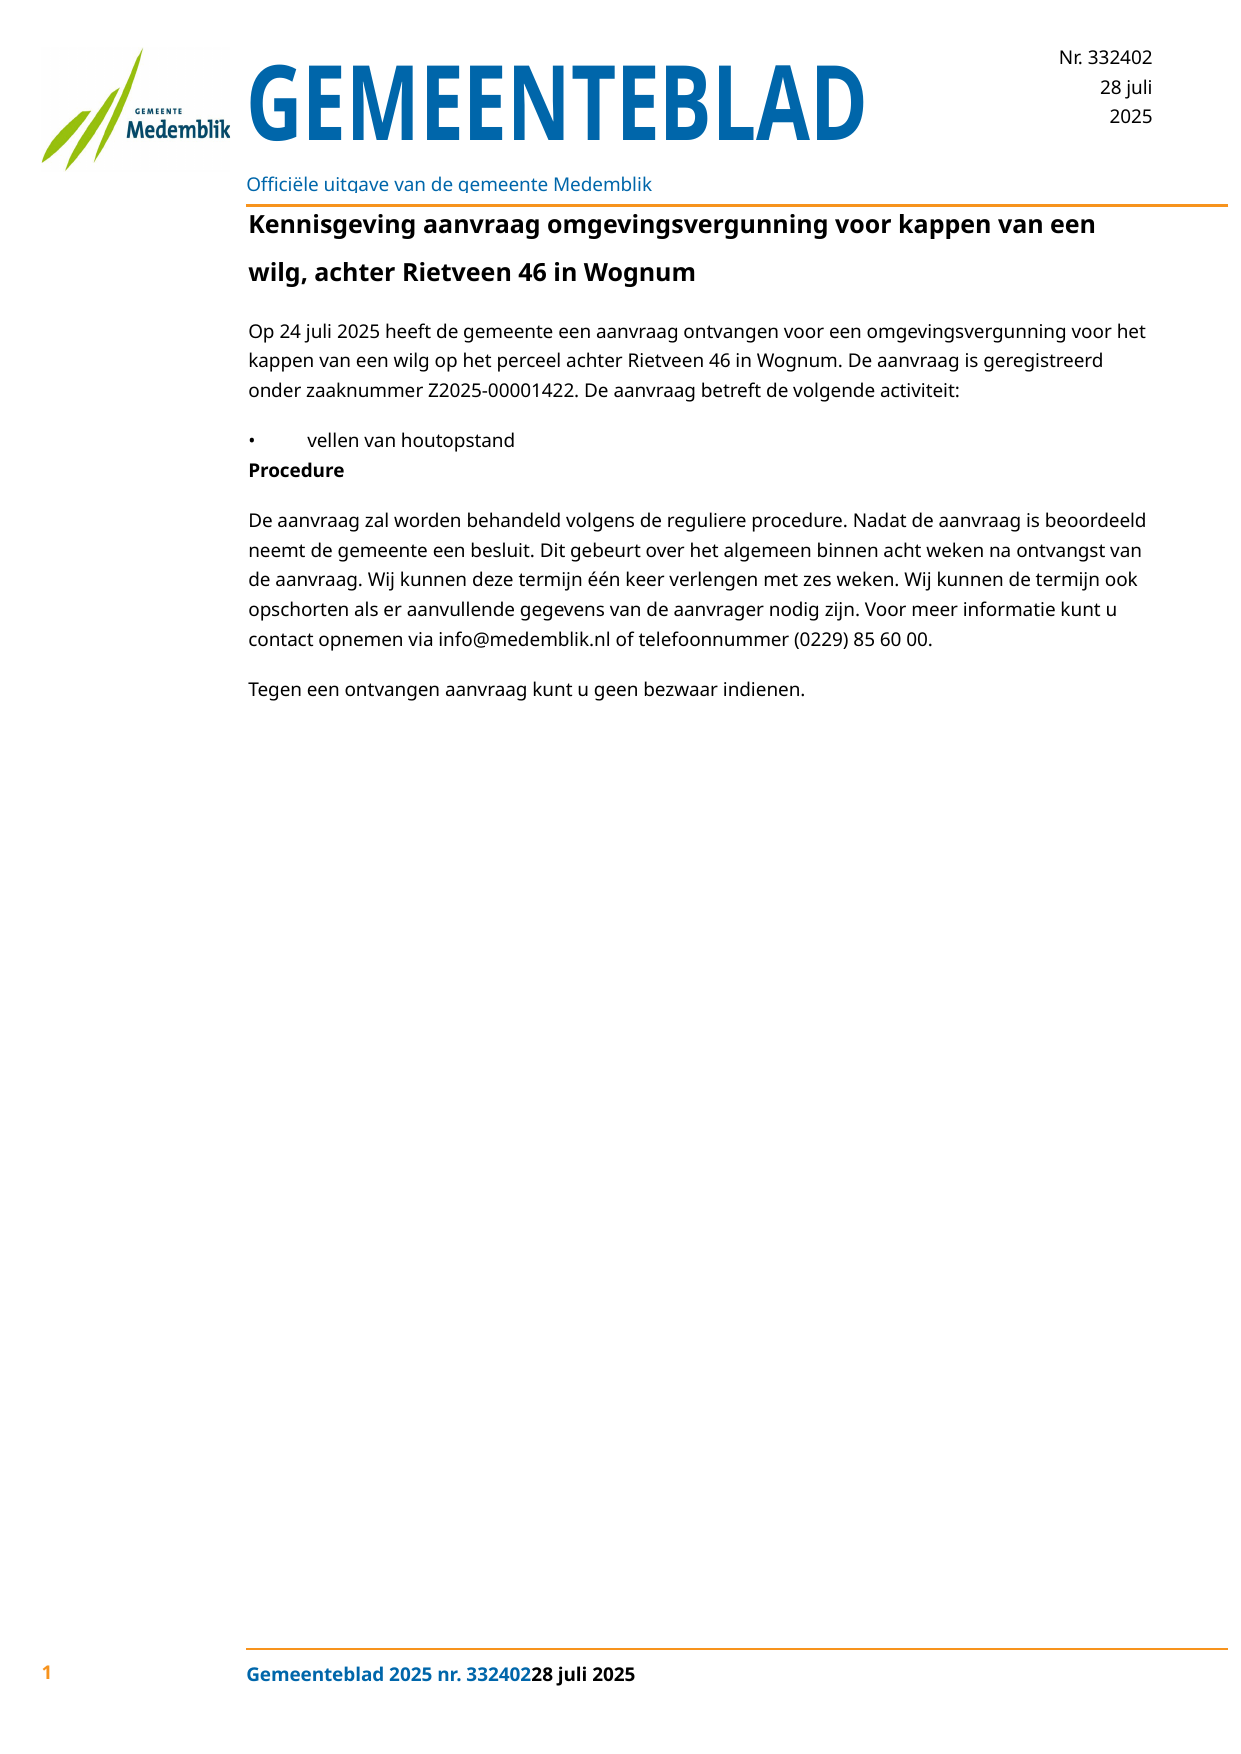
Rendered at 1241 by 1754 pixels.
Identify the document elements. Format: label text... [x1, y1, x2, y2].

text Procedure [248, 457, 1152, 483]
text De aanvraag zal worden behandeld volgens de reguliere procedure. Nadat de aanvraag is beoordeeld neemt de gemeente een besluit. Dit gebeurt over het algemeen binnen acht weken na ontvangst van de aanvraag. Wij kunnen deze termijn één keer verlengen met zes weken. Wij kunnen de termijn ook opschorten als er aanvullende gegevens van de aanvrager nodig zijn. Voor meer informatie kunt u contact opnemen via info@medemblik.nl of telefoonnummer (0229) 85 60 00. [248, 507, 1152, 652]
text Kennisgeving aanvraag omgevingsvergunning voor kappen van een wilg, achter Rietveen 46 in Wognum [248, 207, 1152, 288]
text Tegen een ontvangen aanvraag kunt u geen bezwaar indienen. [248, 676, 1152, 702]
picture [41, 47, 231, 172]
list vellen van houtopstand [248, 427, 1152, 453]
text Op 24 juli 2025 heeft de gemeente een aanvraag ontvangen voor een omgevingsvergunning voor het kappen van een wilg op het perceel achter Rietveen 46 in Wognum. De aanvraag is geregistreerd onder zaaknummer Z2025-00001422. De aanvraag betreft de volgende activiteit: [248, 318, 1152, 403]
